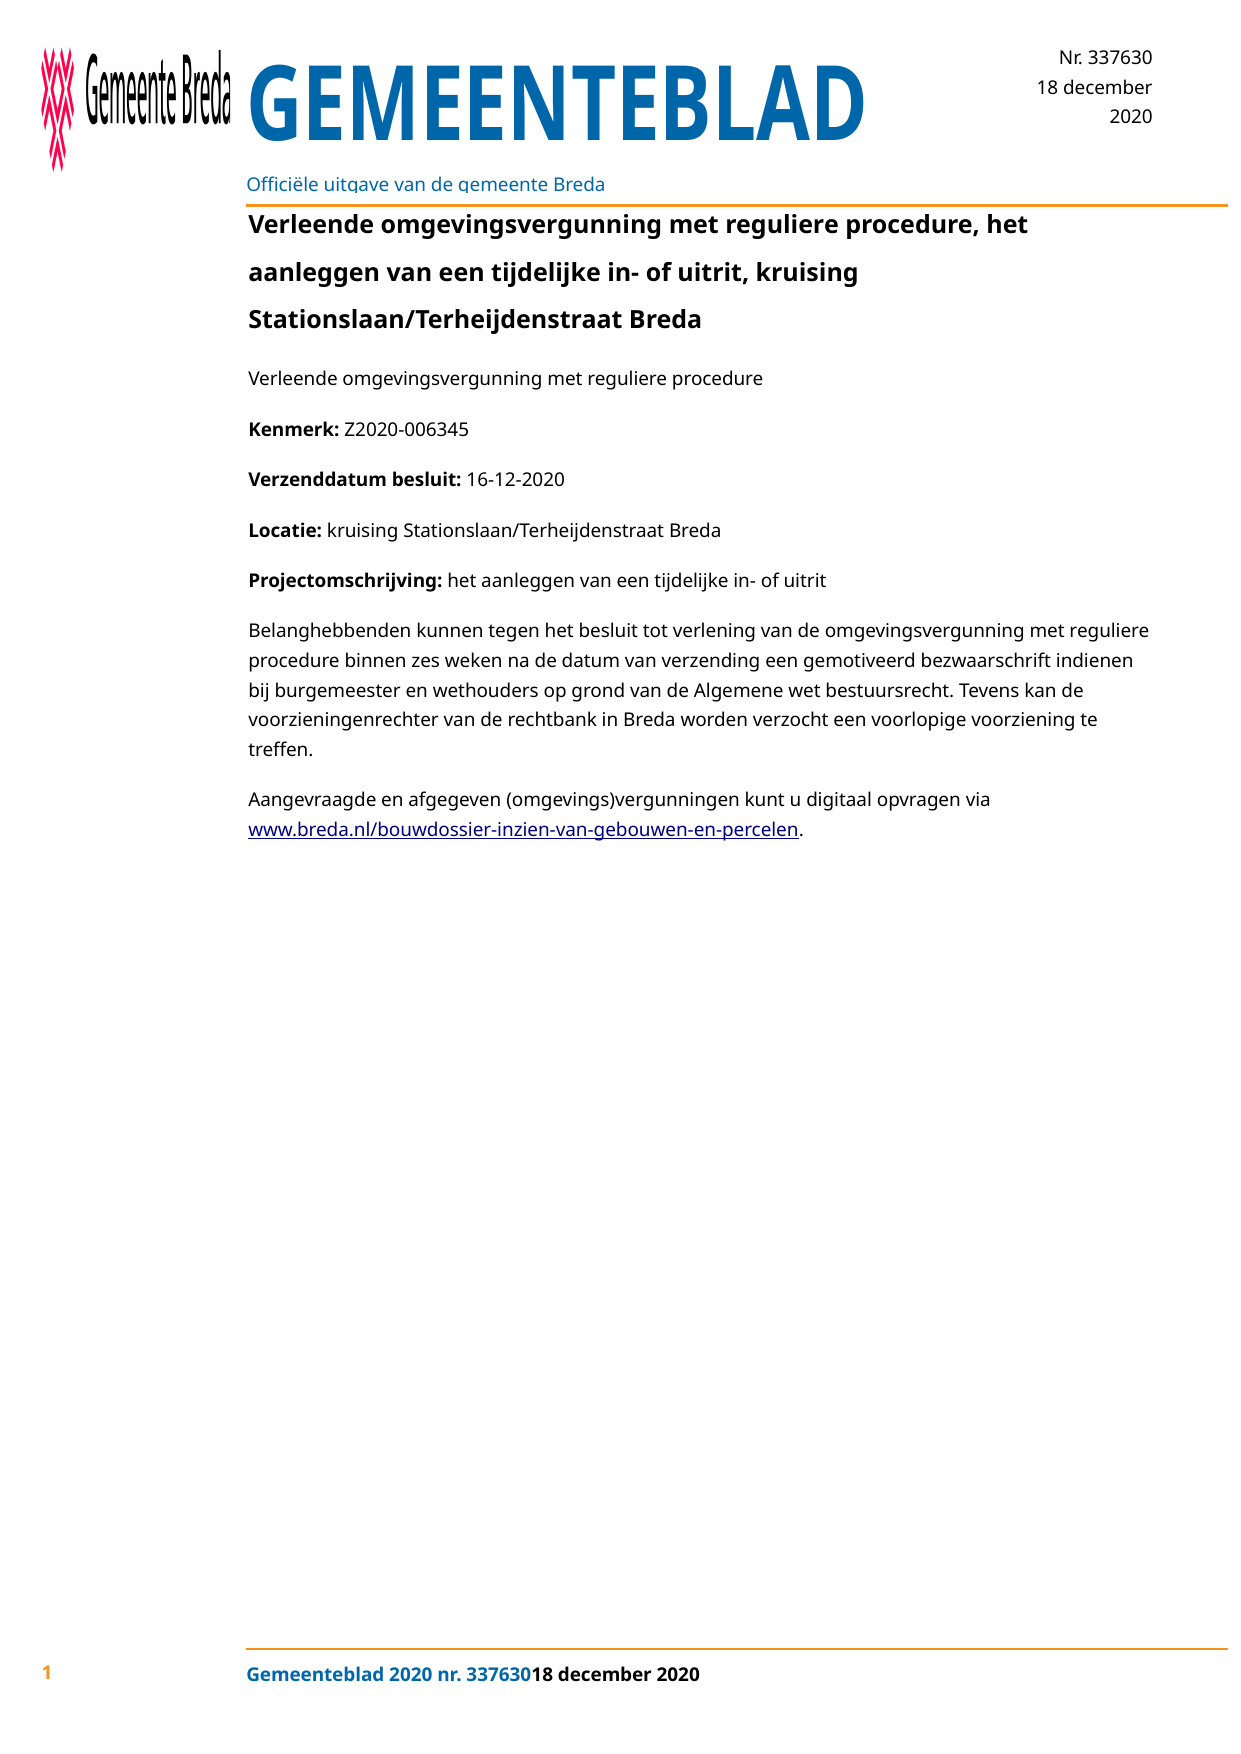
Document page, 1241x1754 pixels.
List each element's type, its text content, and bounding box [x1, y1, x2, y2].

text Verleende omgevingsvergunning met reguliere procedure, het aanleggen van een tijdelijke in- of uitrit, kruising Stationslaan/Terheijdenstraat Breda [248, 207, 1152, 336]
text Verleende omgevingsvergunning met reguliere procedure [248, 366, 1152, 391]
text Kenmerk: Z2020-006345 [248, 416, 1152, 442]
text Aangevraagde en afgegeven (omgevings)vergunningen kunt u digitaal opvragen via www.breda.nl/bouwdossier-inzien-van-gebouwen-en-percelen. [248, 786, 1152, 842]
picture [41, 47, 231, 172]
text Locatie: kruising Stationslaan/Terheijdenstraat Breda [248, 517, 1152, 542]
text Projectomschrijving: het aanleggen van een tijdelijke in- of uitrit [248, 567, 1152, 593]
text Verzenddatum besluit: 16-12-2020 [248, 466, 1152, 492]
text Belanghebbenden kunnen tegen het besluit tot verlening van de omgevingsvergunning met reguliere procedure binnen zes weken na de datum van verzending een gemotiveerd bezwaarschrift indienen bij burgemeester en wethouders op grond van de Algemene wet bestuursrecht. Tevens kan de voorzieningenrechter van de rechtbank in Breda worden verzocht een voorlopige voorziening te treffen. [248, 618, 1152, 762]
